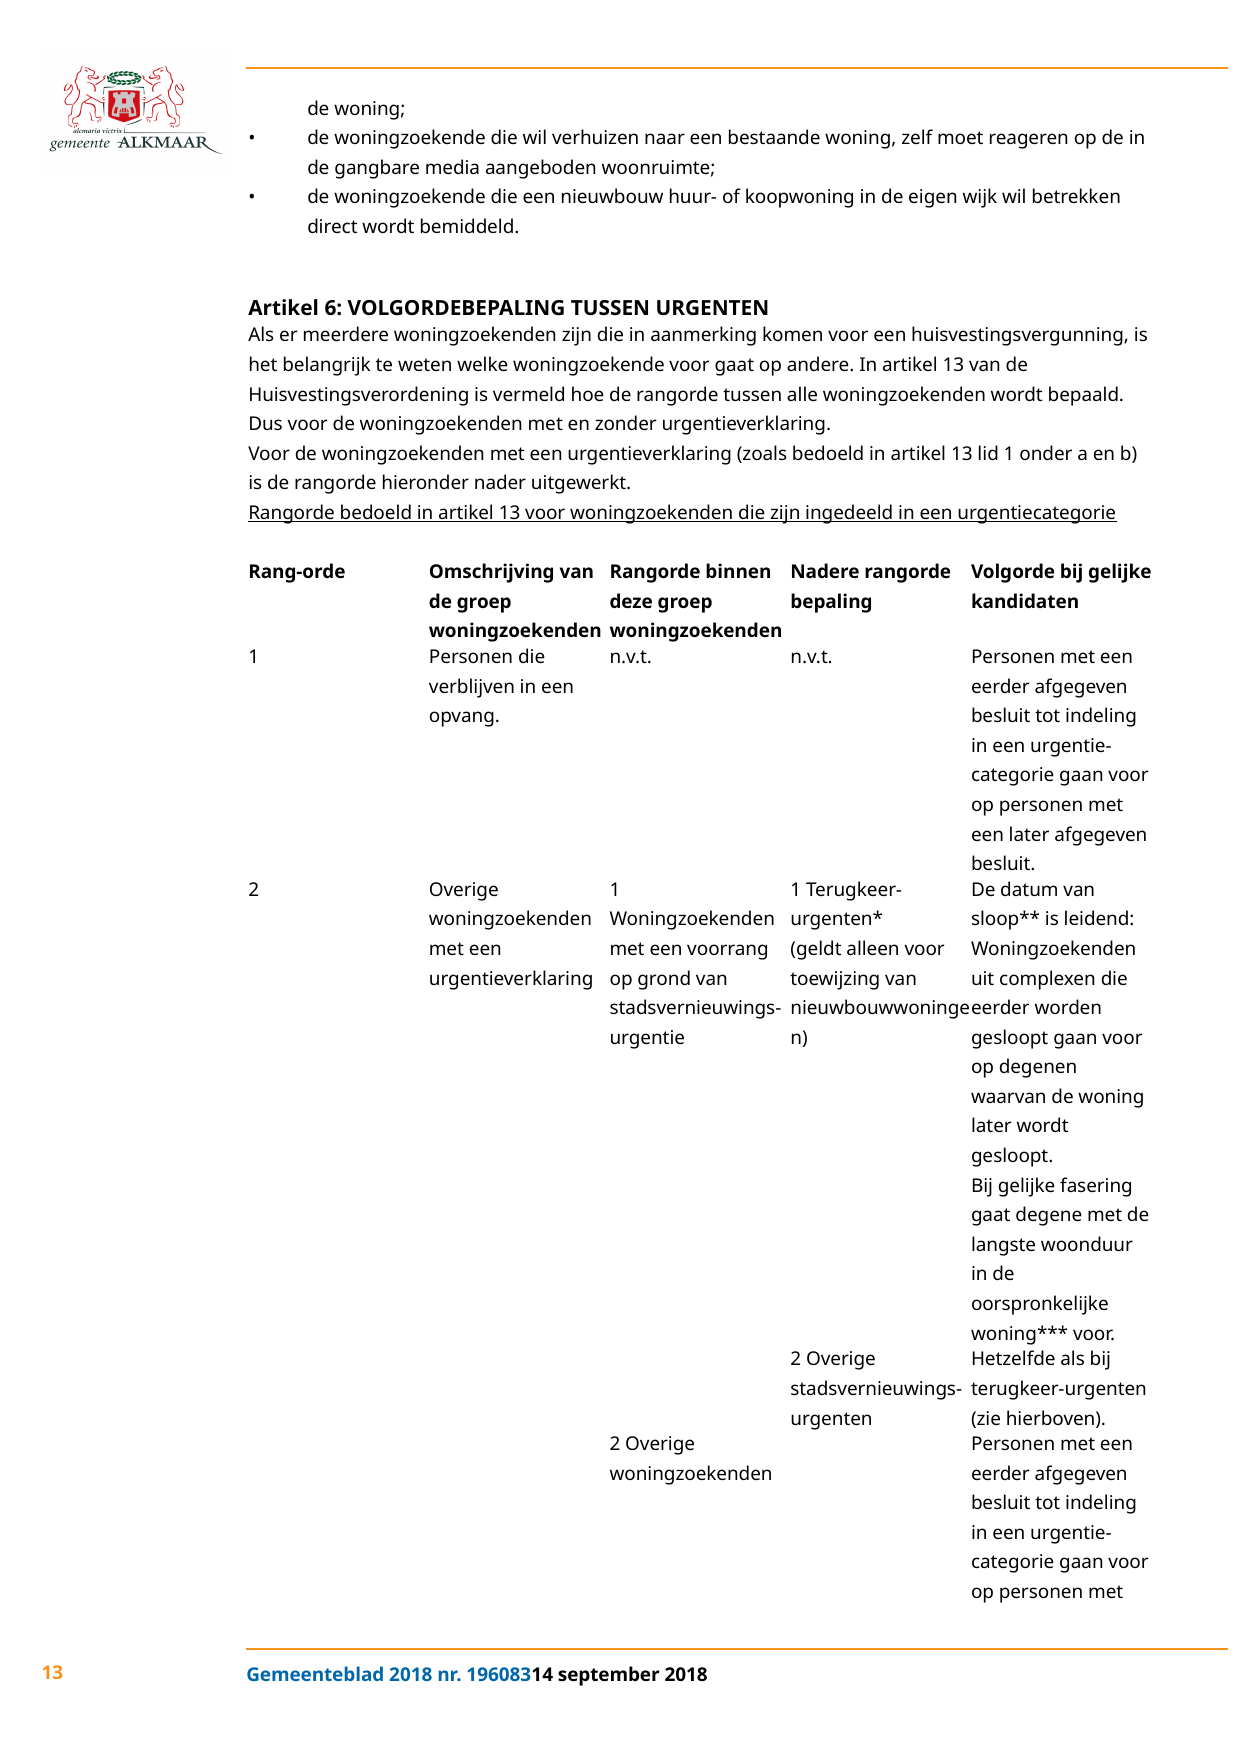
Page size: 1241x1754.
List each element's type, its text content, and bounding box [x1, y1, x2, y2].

table_cell n.v.t. [790, 643, 971, 876]
table_cell Personen met een eerder afgegeven besluit tot indeling in een urgentie-categorie gaan voor op personen met [971, 1430, 1152, 1604]
table_cell 2 Overige stadsvernieuwings-urgenten [790, 1346, 971, 1430]
table_cell [790, 1430, 971, 1604]
text Rangorde bedoeld in artikel 13 voor woningzoekenden die zijn ingedeeld in een urgentiecategorie [248, 499, 1152, 525]
table_header Omschrijving van de groep woningzoekenden [429, 558, 609, 643]
table_header Rang-orde [248, 558, 429, 643]
table_cell Overige woningzoekenden met een urgentieverklaring [429, 876, 609, 1604]
list de woning; [248, 95, 1152, 121]
table_cell 1 [248, 643, 429, 876]
table_header Nadere rangorde bepaling [790, 558, 971, 643]
table_header Volgorde bij gelijke kandidaten [971, 558, 1152, 643]
table_cell De datum van sloop** is leidend: Woningzoekenden uit complexen die eerder worden gesloopt gaan voor op degenen waarvan de woning later wordt gesloopt. Bij gelijke fasering gaat degene met de langste woonduur in de oorspronkelijke woning*** voor. [971, 876, 1152, 1346]
table_cell 2 Overige woningzoekenden [609, 1430, 790, 1604]
text Als er meerdere woningzoekenden zijn die in aanmerking komen voor een huisvestingsvergunning, is het belangrijk te weten welke woningzoekende voor gaat op andere. In artikel 13 van de Huisvestingsverordening is vermeld hoe de rangorde tussen alle woningzoekenden wordt bepaald. Dus voor de woningzoekenden met en zonder urgentieverklaring. [248, 322, 1152, 436]
table_cell 1 Woningzoekenden met een voorrang op grond van stadsvernieuwings-urgentie [609, 876, 790, 1430]
text Voor de woningzoekenden met een urgentieverklaring (zoals bedoeld in artikel 13 lid 1 onder a en b) is de rangorde hieronder nader uitgewerkt. [248, 440, 1152, 495]
table_cell Personen met een eerder afgegeven besluit tot indeling in een urgentie-categorie gaan voor op personen met een later afgegeven besluit. [971, 643, 1152, 876]
picture [41, 47, 231, 172]
text Artikel 6: VOLGORDEBEPALING TUSSEN URGENTEN [248, 293, 1152, 322]
table_cell 1 Terugkeer-urgenten* (geldt alleen voor toewijzing van nieuwbouwwoningen) [790, 876, 971, 1346]
table_cell Personen die verblijven in een opvang. [429, 643, 609, 876]
table_cell 2 [248, 876, 429, 1604]
table_cell n.v.t. [609, 643, 790, 876]
table_header Rangorde binnen deze groep woningzoekenden [609, 558, 790, 643]
list de woningzoekende die een nieuwbouw huur- of koopwoning in de eigen wijk wil betrekken direct wordt bemiddeld. [248, 183, 1152, 239]
list de woningzoekende die wil verhuizen naar een bestaande woning, zelf moet reageren op de in de gangbare media aangeboden woonruimte; [248, 124, 1152, 180]
table_cell Hetzelfde als bij terugkeer-urgenten (zie hierboven). [971, 1346, 1152, 1430]
